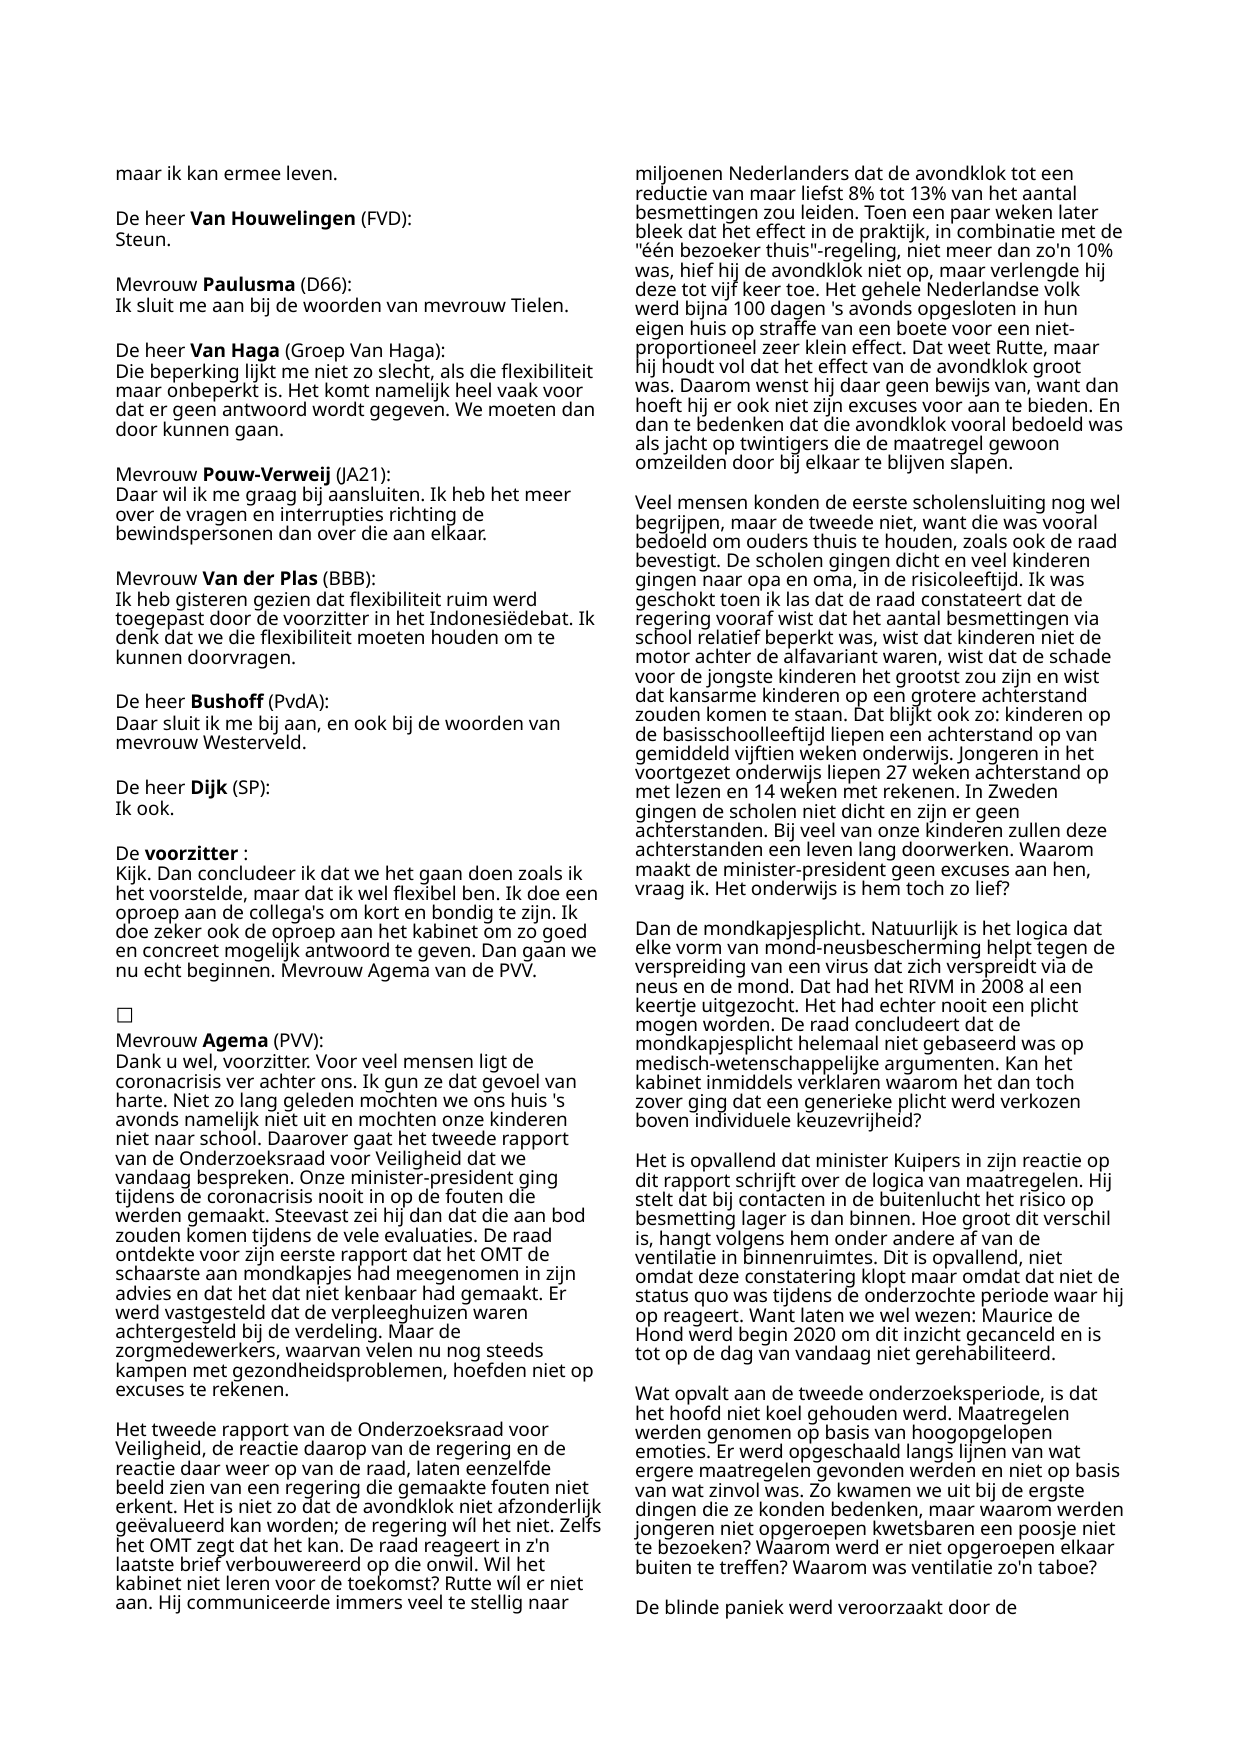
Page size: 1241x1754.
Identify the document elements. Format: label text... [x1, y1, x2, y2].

text Mevrouw Paulusma (D66): [115, 271, 605, 297]
text Steun. [115, 231, 605, 250]
text Daar sluit ik me bij aan, en ook bij de woorden van mevrouw Westerveld. [115, 714, 605, 753]
text De heer Bushoff (PvdA): [115, 689, 605, 714]
text Dank u wel, voorzitter. Voor veel mensen ligt de coronacrisis ver achter ons. Ik gun ze dat gevoel van harte. Niet zo lang geleden mochten we ons huis 's avonds namelijk niet uit en mochten onze kinderen niet naar school. Daarover gaat het tweede rapport van de Onderzoeksraad voor Veiligheid dat we vandaag bespreken. Onze minister-president ging tijdens de coronacrisis nooit in op de fouten die werden gemaakt. Steevast zei hij dan dat die aan bod zouden komen tijdens de vele evaluaties. De raad ontdekte voor zijn eerste rapport dat het OMT de schaarste aan mondkapjes had meegenomen in zijn advies en dat het dat niet kenbaar had gemaakt. Er werd vastgesteld dat de verpleeghuizen waren achtergesteld bij de verdeling. Maar de zorgmedewerkers, waarvan velen nu nog steeds kampen met gezondheidsproblemen, hoefden niet op excuses te rekenen. [115, 1053, 605, 1400]
text Het tweede rapport van de Onderzoeksraad voor Veiligheid, de reactie daarop van de regering en de reactie daar weer op van de raad, laten eenzelfde beeld zien van een regering die gemaakte fouten niet erkent. Het is niet zo dat de avondklok niet afzonderlijk geëvalueerd kan worden; de regering wíl het niet. Zelfs het OMT zegt dat het kan. De raad reageert in z'n laatste brief verbouwereerd op die onwil. Wil het kabinet niet leren voor de toekomst? Rutte wíl er niet aan. Hij communiceerde immers veel te stellig naar [115, 1421, 605, 1614]
text De blinde paniek werd veroorzaakt door de [635, 1599, 1125, 1618]
text De heer Van Haga (Groep Van Haga): [115, 337, 605, 363]
text ⬜ [115, 1002, 605, 1028]
text Ik heb gisteren gezien dat flexibiliteit ruim werd toegepast door de voorzitter in het Indonesiëdebat. Ik denk dat we die flexibiliteit moeten houden om te kunnen doorvragen. [115, 591, 605, 668]
text De voorzitter : [115, 840, 605, 865]
text Ik ook. [115, 799, 605, 819]
text Daar wil ik me graag bij aansluiten. Ik heb het meer over de vragen en interrupties richting de bewindspersonen dan over die aan elkaar. [115, 486, 605, 544]
text Het is opvallend dat minister Kuipers in zijn reactie op dit rapport schrijft over de logica van maatregelen. Hij stelt dat bij contacten in de buitenlucht het risico op besmetting lager is dan binnen. Hoe groot dit verschil is, hangt volgens hem onder andere af van de ventilatie in binnenruimtes. Dit is opvallend, niet omdat deze constatering klopt maar omdat dat niet de status quo was tijdens de onderzochte periode waar hij op reageert. Want laten we wel wezen: Maurice de Hond werd begin 2020 om dit inzicht gecanceld en is tot op de dag van vandaag niet gerehabiliteerd. [635, 1152, 1125, 1364]
text miljoenen Nederlanders dat de avondklok tot een reductie van maar liefst 8% tot 13% van het aantal besmettingen zou leiden. Toen een paar weken later bleek dat het effect in de praktijk, in combinatie met de "één bezoeker thuis"-regeling, niet meer dan zo'n 10% was, hief hij de avondklok niet op, maar verlengde hij deze tot vijf keer toe. Het gehele Nederlandse volk werd bijna 100 dagen 's avonds opgesloten in hun eigen huis op straffe van een boete voor een niet-proportioneel zeer klein effect. Dat weet Rutte, maar hij houdt vol dat het effect van de avondklok groot was. Daarom wenst hij daar geen bewijs van, want dan hoeft hij er ook niet zijn excuses voor aan te bieden. En dan te bedenken dat die avondklok vooral bedoeld was als jacht op twintigers die de maatregel gewoon omzeilden door bij elkaar te blijven slapen. [635, 165, 1125, 474]
text Veel mensen konden de eerste scholensluiting nog wel begrijpen, maar de tweede niet, want die was vooral bedoeld om ouders thuis te houden, zoals ook de raad bevestigt. De scholen gingen dicht en veel kinderen gingen naar opa en oma, in de risicoleeftijd. Ik was geschokt toen ik las dat de raad constateert dat de regering vooraf wist dat het aantal besmettingen via school relatief beperkt was, wist dat kinderen niet de motor achter de alfavariant waren, wist dat de schade voor de jongste kinderen het grootst zou zijn en wist dat kansarme kinderen op een grotere achterstand zouden komen te staan. Dat blijkt ook zo: kinderen op de basisschoolleeftijd liepen een achterstand op van gemiddeld vijftien weken onderwijs. Jongeren in het voortgezet onderwijs liepen 27 weken achterstand op met lezen en 14 weken met rekenen. In Zweden gingen de scholen niet dicht en zijn er geen achterstanden. Bij veel van onze kinderen zullen deze achterstanden een leven lang doorwerken. Waarom maakt de minister-president geen excuses aan hen, vraag ik. Het onderwijs is hem toch zo lief? [635, 494, 1125, 899]
text Kijk. Dan concludeer ik dat we het gaan doen zoals ik het voorstelde, maar dat ik wel flexibel ben. Ik doe een oproep aan de collega's om kort en bondig te zijn. Ik doe zeker ook de oproep aan het kabinet om zo goed en concreet mogelijk antwoord te geven. Dan gaan we nu echt beginnen. Mevrouw Agema van de PVV. [115, 865, 605, 981]
text Ik sluit me aan bij de woorden van mevrouw Tielen. [115, 297, 605, 316]
text Die beperking lijkt me niet zo slecht, als die flexibiliteit maar onbeperkt is. Het komt namelijk heel vaak voor dat er geen antwoord wordt gegeven. We moeten dan door kunnen gaan. [115, 363, 605, 440]
text Dan de mondkapjesplicht. Natuurlijk is het logica dat elke vorm van mond-neusbescherming helpt tegen de verspreiding van een virus dat zich verspreidt via de neus en de mond. Dat had het RIVM in 2008 al een keertje uitgezocht. Het had echter nooit een plicht mogen worden. De raad concludeert dat de mondkapjesplicht helemaal niet gebaseerd was op medisch-wetenschappelijke argumenten. Kan het kabinet inmiddels verklaren waarom het dan toch zover ging dat een generieke plicht werd verkozen boven individuele keuzevrijheid? [635, 920, 1125, 1132]
text Mevrouw Pouw-Verweij (JA21): [115, 461, 605, 486]
text De heer Van Houwelingen (FVD): [115, 205, 605, 231]
text maar ik kan ermee leven. [115, 165, 605, 184]
text De heer Dijk (SP): [115, 774, 605, 799]
text Mevrouw Van der Plas (BBB): [115, 565, 605, 591]
text Mevrouw Agema (PVV): [115, 1028, 605, 1053]
text Wat opvalt aan de tweede onderzoeksperiode, is dat het hoofd niet koel gehouden werd. Maatregelen werden genomen op basis van hoogopgelopen emoties. Er werd opgeschaald langs lijnen van wat ergere maatregelen gevonden werden en niet op basis van wat zinvol was. Zo kwamen we uit bij de ergste dingen die ze konden bedenken, maar waarom werden jongeren niet opgeroepen kwetsbaren een poosje niet te bezoeken? Waarom werd er niet opgeroepen elkaar buiten te treffen? Waarom was ventilatie zo'n taboe? [635, 1385, 1125, 1578]
